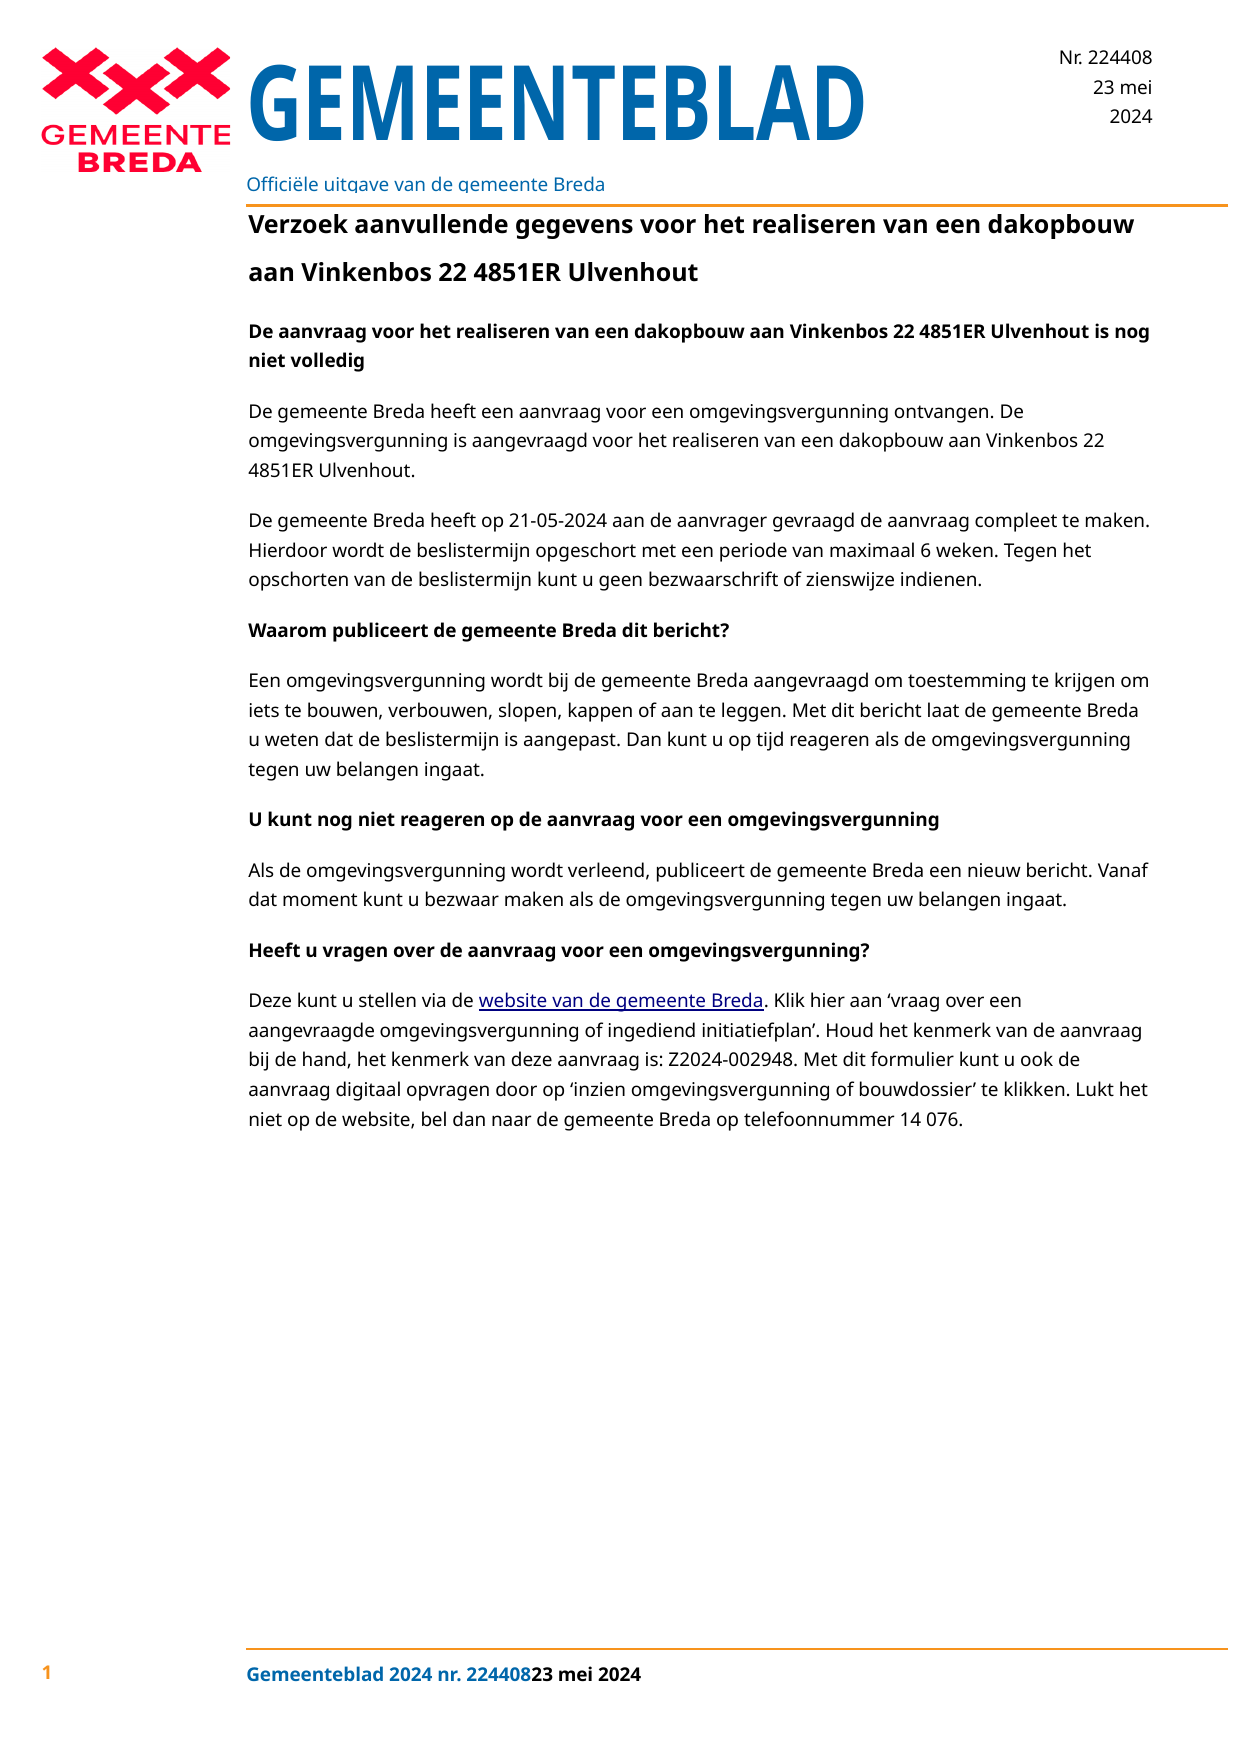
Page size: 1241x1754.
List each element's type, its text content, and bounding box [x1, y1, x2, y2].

text De gemeente Breda heeft een aanvraag voor een omgevingsvergunning ontvangen. De omgevingsvergunning is aangevraagd voor het realiseren van een dakopbouw aan Vinkenbos 22 4851ER Ulvenhout. [248, 398, 1152, 483]
text Als de omgevingsvergunning wordt verleend, publiceert de gemeente Breda een nieuw bericht. Vanaf dat moment kunt u bezwaar maken als de omgevingsvergunning tegen uw belangen ingaat. [248, 857, 1152, 912]
text De aanvraag voor het realiseren van een dakopbouw aan Vinkenbos 22 4851ER Ulvenhout is nog niet volledig [248, 318, 1152, 373]
text De gemeente Breda heeft op 21-05-2024 aan de aanvrager gevraagd de aanvraag compleet te maken. Hierdoor wordt de beslistermijn opgeschort met een periode van maximaal 6 weken. Tegen het opschorten van de beslistermijn kunt u geen bezwaarschrift of zienswijze indienen. [248, 507, 1152, 592]
text Waarom publiceert de gemeente Breda dit bericht? [248, 617, 1152, 643]
picture [41, 47, 231, 172]
text Verzoek aanvullende gegevens voor het realiseren van een dakopbouw aan Vinkenbos 22 4851ER Ulvenhout [248, 207, 1152, 288]
text Heeft u vragen over de aanvraag voor een omgevingsvergunning? [248, 937, 1152, 963]
text U kunt nog niet reageren op de aanvraag voor een omgevingsvergunning [248, 807, 1152, 832]
text Deze kunt u stellen via de website van de gemeente Breda. Klik hier aan ‘vraag over een aangevraagde omgevingsvergunning of ingediend initiatiefplan’. Houd het kenmerk van de aanvraag bij de hand, het kenmerk van deze aanvraag is: Z2024-002948. Met dit formulier kunt u ook de aanvraag digitaal opvragen door op ‘inzien omgevingsvergunning of bouwdossier’ te klikken. Lukt het niet op de website, bel dan naar de gemeente Breda op telefoonnummer 14 076. [248, 987, 1152, 1132]
text Een omgevingsvergunning wordt bij de gemeente Breda aangevraagd om toestemming te krijgen om iets te bouwen, verbouwen, slopen, kappen of aan te leggen. Met dit bericht laat de gemeente Breda u weten dat de beslistermijn is aangepast. Dan kunt u op tijd reageren als de omgevingsvergunning tegen uw belangen ingaat. [248, 667, 1152, 782]
